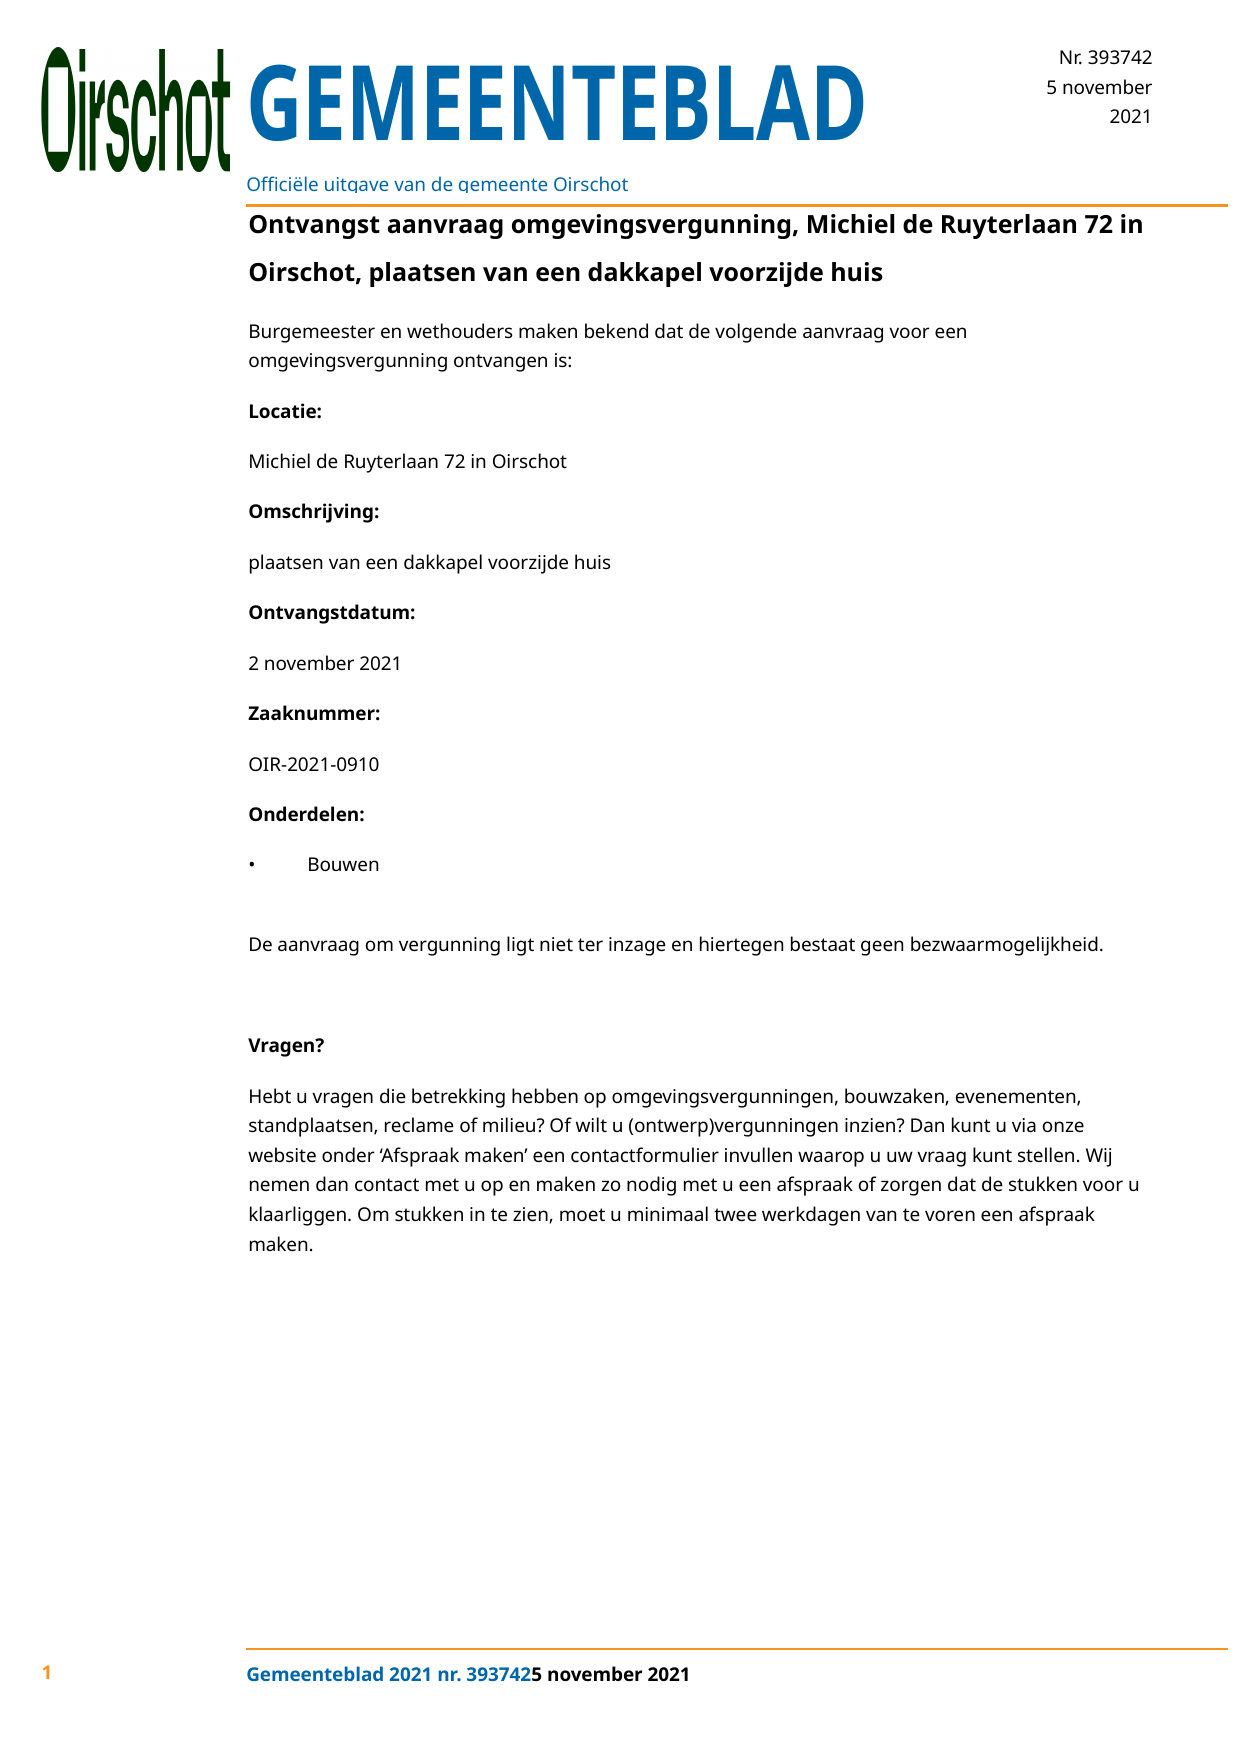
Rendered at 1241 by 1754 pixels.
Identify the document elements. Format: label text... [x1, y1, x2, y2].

text OIR-2021-0910 [248, 751, 1152, 777]
text Hebt u vragen die betrekking hebben op omgevingsvergunningen, bouwzaken, evenementen, standplaatsen, reclame of milieu? Of wilt u (ontwerp)vergunningen inzien? Dan kunt u via onze website onder ‘Afspraak maken’ een contactformulier invullen waarop u uw vraag kunt stellen. Wij nemen dan contact met u op en maken zo nodig met u een afspraak of zorgen dat de stukken voor u klaarliggen. Om stukken in te zien, moet u minimaal twee werkdagen van te voren een afspraak maken. [248, 1083, 1152, 1257]
list Bouwen [248, 852, 1152, 877]
text Ontvangstdatum: [248, 599, 1152, 625]
text plaatsen van een dakkapel voorzijde huis [248, 549, 1152, 575]
text De aanvraag om vergunning ligt niet ter inzage en hiertegen bestaat geen bezwaarmogelijkheid. [248, 932, 1152, 957]
text Omschrijving: [248, 499, 1152, 524]
text Michiel de Ruyterlaan 72 in Oirschot [248, 448, 1152, 474]
text Burgemeester en wethouders maken bekend dat de volgende aanvraag voor een omgevingsvergunning ontvangen is: [248, 318, 1152, 373]
text Locatie: [248, 398, 1152, 424]
text Zaaknummer: [248, 700, 1152, 726]
text Onderdelen: [248, 801, 1152, 827]
text Vragen? [248, 1032, 1152, 1058]
picture [41, 47, 231, 172]
text Ontvangst aanvraag omgevingsvergunning, Michiel de Ruyterlaan 72 in Oirschot, plaatsen van een dakkapel voorzijde huis [248, 207, 1152, 288]
text 2 november 2021 [248, 650, 1152, 676]
